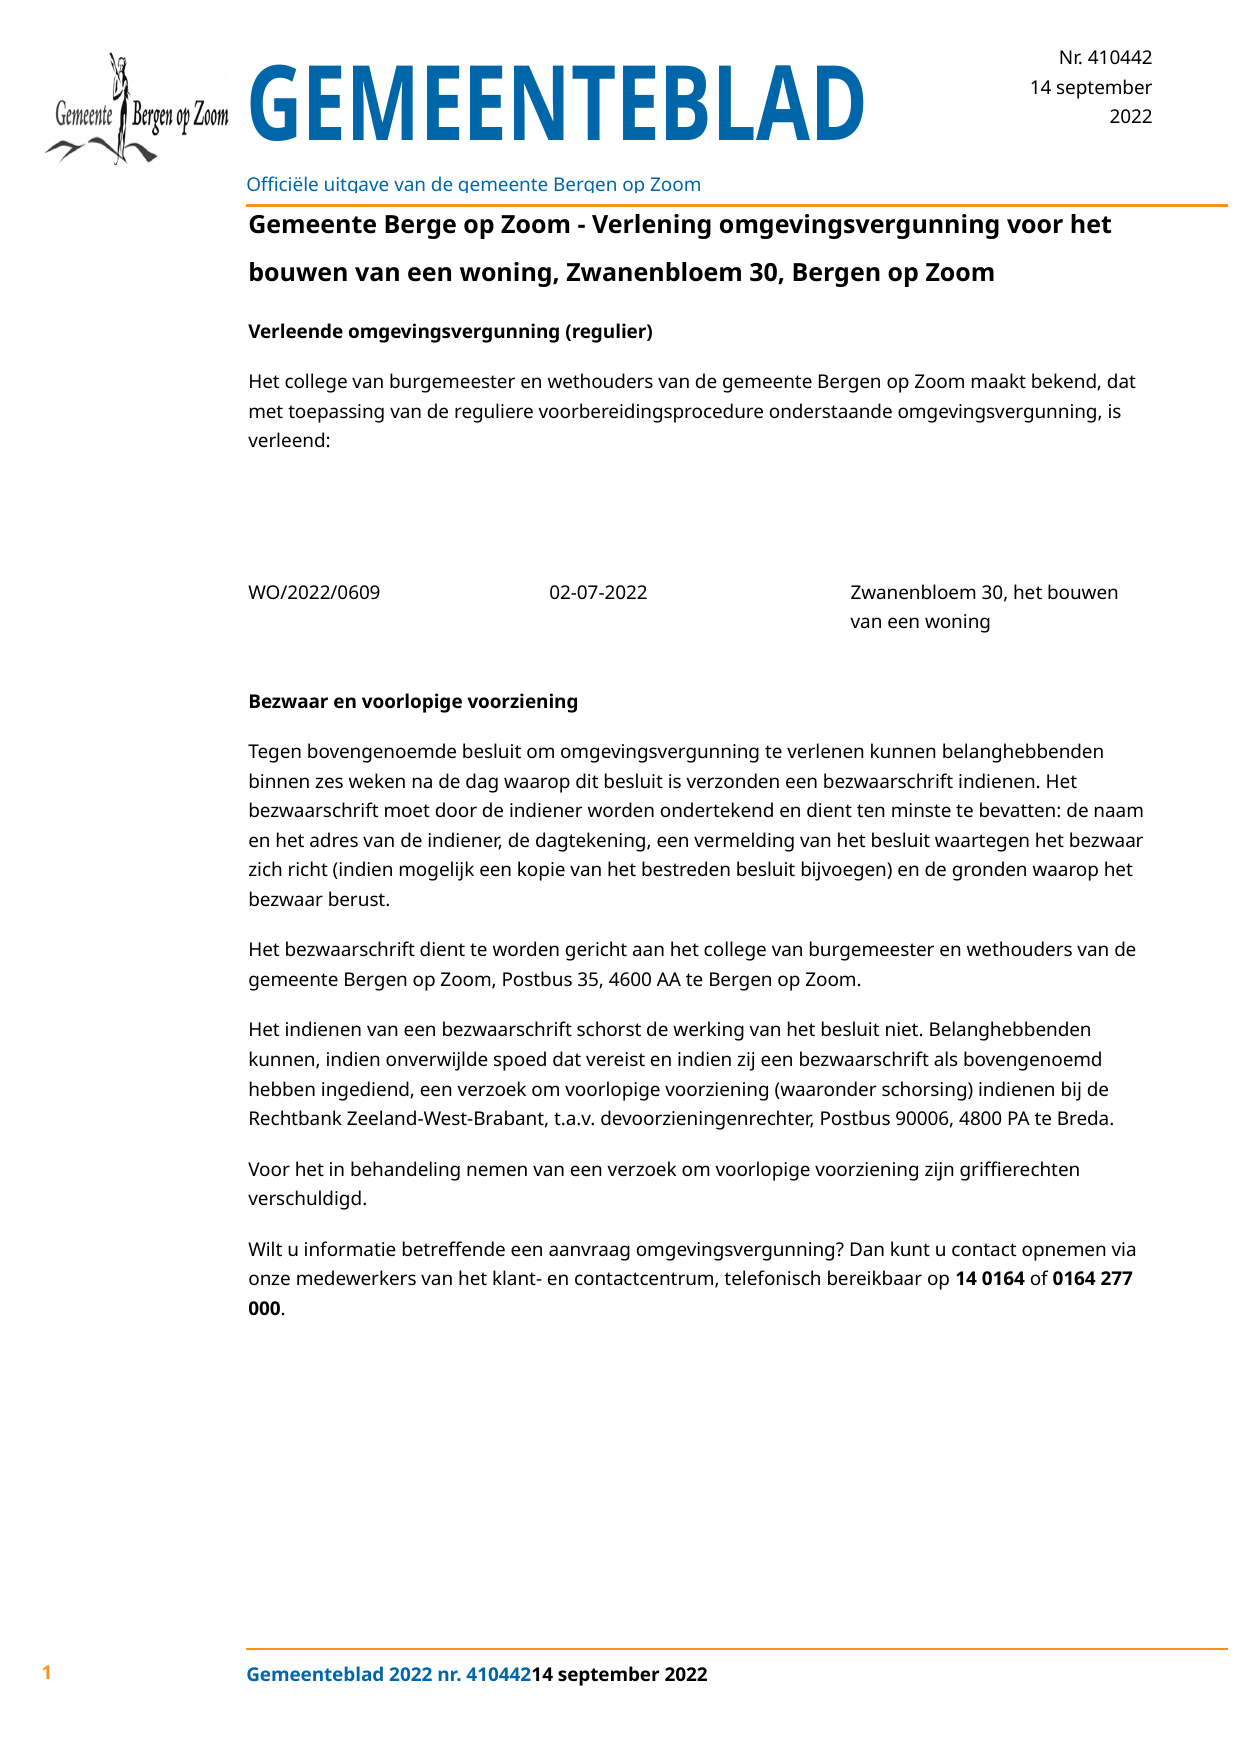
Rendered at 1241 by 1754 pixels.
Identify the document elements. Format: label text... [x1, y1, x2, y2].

text Bezwaar en voorlopige voorziening [248, 688, 1152, 713]
text Het college van burgemeester en wethouders van de gemeente Bergen op Zoom maakt bekend, dat met toepassing van de reguliere voorbereidingsprocedure onderstaande omgevingsvergunning, is verleend: [248, 368, 1152, 453]
text Tegen bovengenoemde besluit om omgevingsvergunning te verlenen kunnen belanghebbenden binnen zes weken na de dag waarop dit besluit is verzonden een bezwaarschrift indienen. Het bezwaarschrift moet door de indiener worden ondertekend en dient ten minste te bevatten: de naam en het adres van de indiener, de dagtekening, een vermelding van het besluit waartegen het bezwaar zich richt (indien mogelijk een kopie van het bestreden besluit bijvoegen) en de gronden waarop het bezwaar berust. [248, 738, 1152, 912]
picture [41, 47, 231, 172]
text Wilt u informatie betreffende een aanvraag omgevingsvergunning? Dan kunt u contact opnemen via onze medewerkers van het klant- en contactcentrum, telefonisch bereikbaar op 14 0164 of 0164 277 000. [248, 1236, 1152, 1321]
text Het indienen van een bezwaarschrift schorst de werking van het besluit niet. Belanghebbenden kunnen, indien onverwijlde spoed dat vereist en indien zij een bezwaarschrift als bovengenoemd hebben ingediend, een verzoek om voorlopige voorziening (waaronder schorsing) indienen bij de Rechtbank Zeeland-West-Brabant, t.a.v. devoorzieningenrechter, Postbus 90006, 4800 PA te Breda. [248, 1017, 1152, 1131]
table_header 02-07-2022 [549, 579, 850, 634]
text Het bezwaarschrift dient te worden gericht aan het college van burgemeester en wethouders van de gemeente Bergen op Zoom, Postbus 35, 4600 AA te Bergen op Zoom. [248, 937, 1152, 992]
table_header Zwanenbloem 30, het bouwen van een woning [850, 579, 1152, 634]
text Voor het in behandeling nemen van een verzoek om voorlopige voorziening zijn griffierechten verschuldigd. [248, 1156, 1152, 1211]
text Verleende omgevingsvergunning (regulier) [248, 318, 1152, 344]
text Gemeente Berge op Zoom - Verlening omgevingsvergunning voor het bouwen van een woning, Zwanenbloem 30, Bergen op Zoom [248, 207, 1152, 288]
table_header WO/2022/0609 [248, 579, 549, 634]
